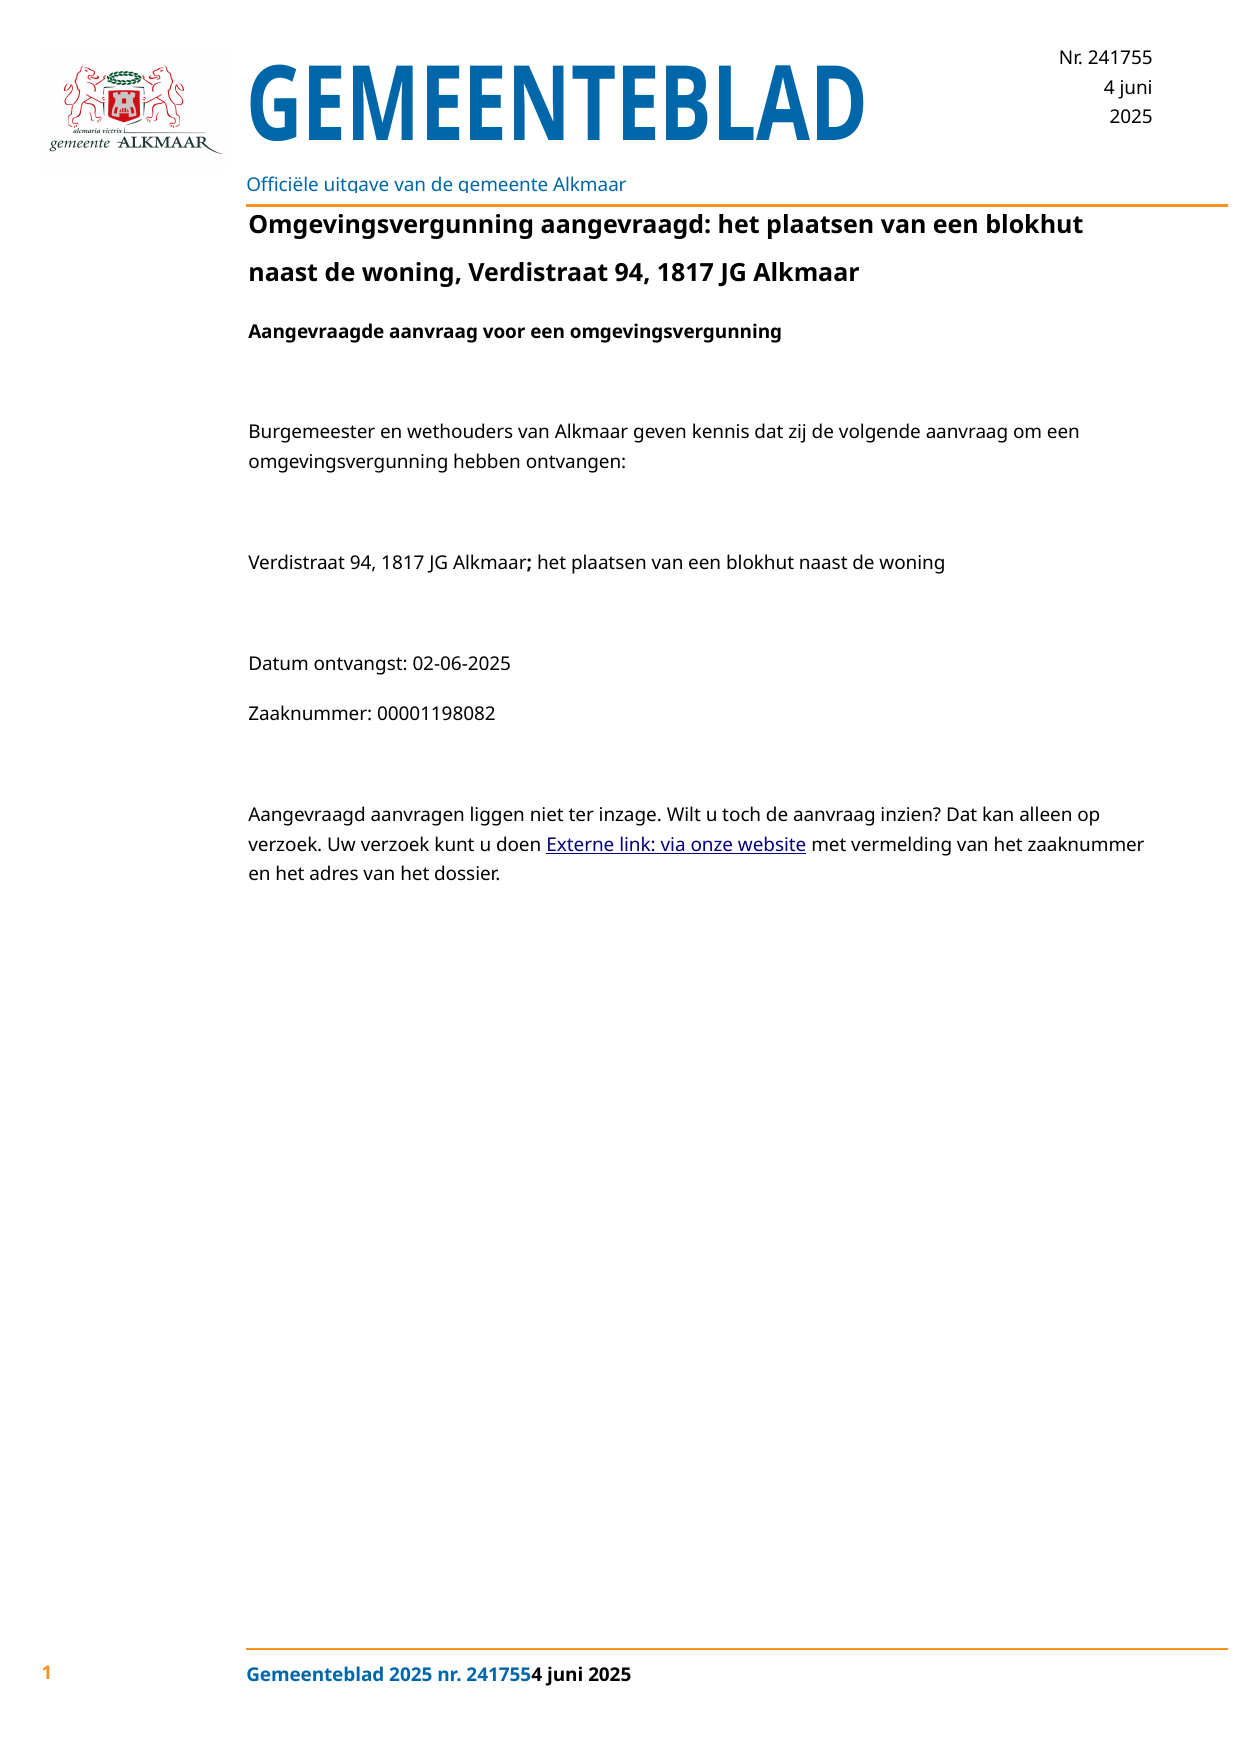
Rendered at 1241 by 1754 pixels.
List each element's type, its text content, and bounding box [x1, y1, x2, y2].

text Datum ontvangst: 02-06-2025 [248, 650, 1152, 676]
text Verdistraat 94, 1817 JG Alkmaar; het plaatsen van een blokhut naast de woning [248, 549, 1152, 575]
text Omgevingsvergunning aangevraagd: het plaatsen van een blokhut naast de woning, Verdistraat 94, 1817 JG Alkmaar [248, 207, 1152, 288]
text Aangevraagde aanvraag voor een omgevingsvergunning [248, 318, 1152, 344]
picture [41, 47, 231, 172]
text Burgemeester en wethouders van Alkmaar geven kennis dat zij de volgende aanvraag om een omgevingsvergunning hebben ontvangen: [248, 419, 1152, 474]
text Aangevraagd aanvragen liggen niet ter inzage. Wilt u toch de aanvraag inzien? Dat kan alleen op verzoek. Uw verzoek kunt u doen Externe link: via onze website met vermelding van het zaaknummer en het adres van het dossier. [248, 801, 1152, 886]
text Zaaknummer: 00001198082 [248, 700, 1152, 726]
